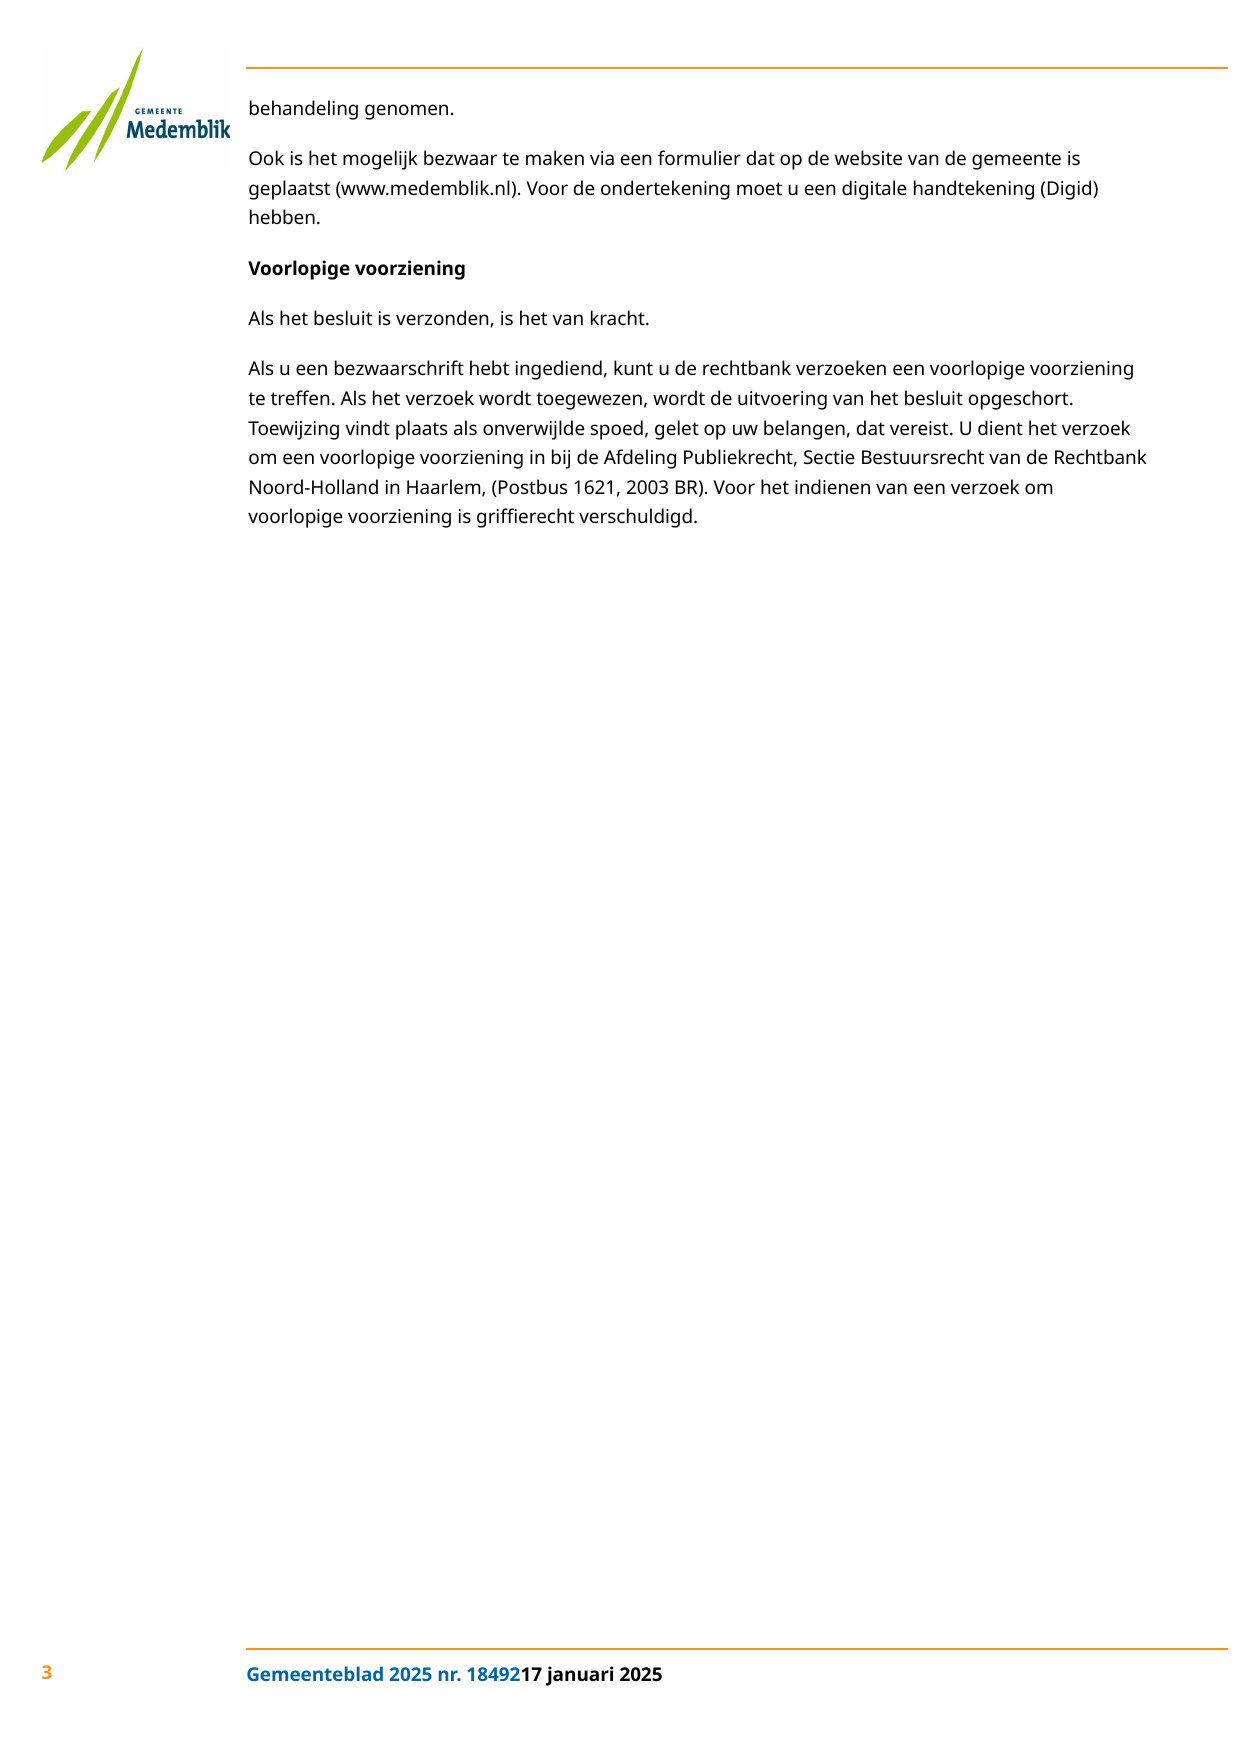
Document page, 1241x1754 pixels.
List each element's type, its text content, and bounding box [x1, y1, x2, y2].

text behandeling genomen. [248, 95, 1152, 121]
text Voorlopige voorziening [248, 255, 1152, 281]
text Ook is het mogelijk bezwaar te maken via een formulier dat op de website van de gemeente is geplaatst (www.medemblik.nl). Voor de ondertekening moet u een digitale handtekening (Digid) hebben. [248, 145, 1152, 230]
picture [41, 47, 231, 172]
text Als het besluit is verzonden, is het van kracht. [248, 305, 1152, 331]
text Als u een bezwaarschrift hebt ingediend, kunt u de rechtbank verzoeken een voorlopige voorziening te treffen. Als het verzoek wordt toegewezen, wordt de uitvoering van het besluit opgeschort. Toewijzing vindt plaats als onverwijlde spoed, gelet op uw belangen, dat vereist. U dient het verzoek om een voorlopige voorziening in bij de Afdeling Publiekrecht, Sectie Bestuursrecht van de Rechtbank Noord-Holland in Haarlem, (Postbus 1621, 2003 BR). Voor het indienen van een verzoek om voorlopige voorziening is griffierecht verschuldigd. [248, 356, 1152, 529]
